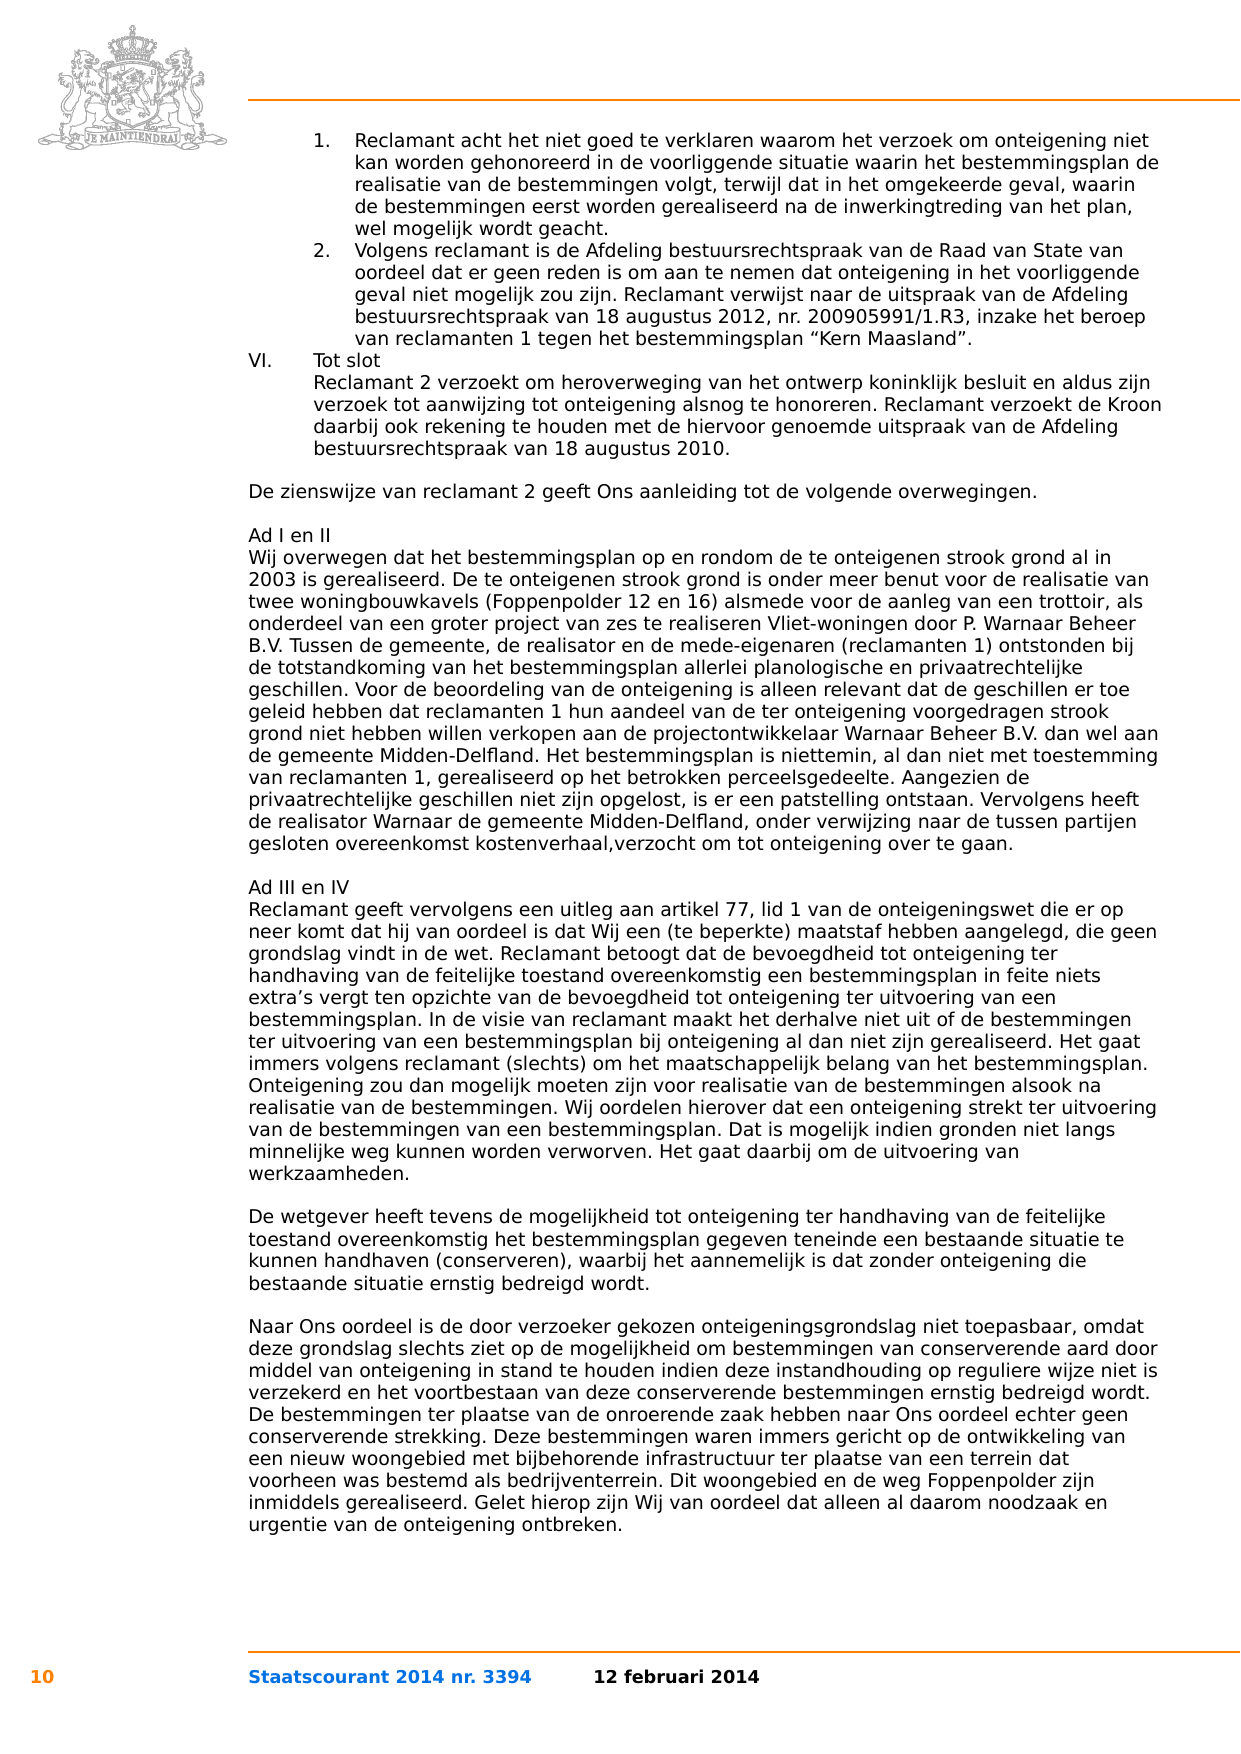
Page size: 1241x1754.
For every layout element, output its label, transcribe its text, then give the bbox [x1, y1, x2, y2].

text Reclamant 2 verzoekt om heroverweging van het ontwerp koninklijk besluit en aldus zijn verzoek tot aanwijzing tot onteigening alsnog te honoreren. Reclamant verzoekt de Kroon daarbij ook rekening te houden met de hiervoor genoemde uitspraak van de Afdeling bestuursrechtspraak van 18 augustus 2010. [313, 372, 1163, 459]
text Reclamant geeft vervolgens een uitleg aan artikel 77, lid 1 van de onteigeningswet die er op neer komt dat hij van oordeel is dat Wij een (te beperkte) maatstaf hebben aangelegd, die geen grondslag vindt in de wet. Reclamant betoogt dat de bevoegdheid tot onteigening ter handhaving van de feitelijke toestand overeenkomstig een bestemmingsplan in feite niets extra’s vergt ten opzichte van de bevoegdheid tot onteigening ter uitvoering van een bestemmingsplan. In de visie van reclamant maakt het derhalve niet uit of de bestemmingen ter uitvoering van een bestemmingsplan bij onteigening al dan niet zijn gerealiseerd. Het gaat immers volgens reclamant (slechts) om het maatschappelijk belang van het bestemmingsplan. Onteigening zou dan mogelijk moeten zijn voor realisatie van de bestemmingen alsook na realisatie van de bestemmingen. Wij oordelen hierover dat een onteigening strekt ter uitvoering van de bestemmingen van een bestemmingsplan. Dat is mogelijk indien gronden niet langs minnelijke weg kunnen worden verworven. Het gaat daarbij om de uitvoering van werkzaamheden. [248, 899, 1163, 1184]
text 1. Reclamant acht het niet goed te verklaren waarom het verzoek om onteigening niet kan worden gehonoreerd in de voorliggende situatie waarin het bestemmingsplan de realisatie van de bestemmingen volgt, terwijl dat in het omgekeerde geval, waarin de bestemmingen eerst worden gerealiseerd na de inwerkingtreding van het plan, wel mogelijk wordt geacht. [313, 130, 1163, 240]
text Naar Ons oordeel is de door verzoeker gekozen onteigeningsgrondslag niet toepasbaar, omdat deze grondslag slechts ziet op de mogelijkheid om bestemmingen van conserverende aard door middel van onteigening in stand te houden indien deze instandhouding op reguliere wijze niet is verzekerd en het voortbestaan van deze conserverende bestemmingen ernstig bedreigd wordt. De bestemmingen ter plaatse van de onroerende zaak hebben naar Ons oordeel echter geen conserverende strekking. Deze bestemmingen waren immers gericht op de ontwikkeling van een nieuw woongebied met bijbehorende infrastructuur ter plaatse van een terrein dat voorheen was bestemd als bedrijventerrein. Dit woongebied en de weg Foppenpolder zijn inmiddels gerealiseerd. Gelet hierop zijn Wij van oordeel dat alleen al daarom noodzaak en urgentie van de onteigening ontbreken. [248, 1316, 1163, 1536]
text De zienswijze van reclamant 2 geeft Ons aanleiding tot de volgende overwegingen. [248, 481, 1163, 503]
text Ad III en IV [248, 877, 1163, 899]
text 2. Volgens reclamant is de Afdeling bestuursrechtspraak van de Raad van State van oordeel dat er geen reden is om aan te nemen dat onteigening in het voorliggende geval niet mogelijk zou zijn. Reclamant verwijst naar de uitspraak van de Afdeling bestuursrechtspraak van 18 augustus 2012, nr. 200905991/1.R3, inzake het beroep van reclamanten 1 tegen het bestemmingsplan “Kern Maasland”. [313, 240, 1163, 350]
text De wetgever heeft tevens de mogelijkheid tot onteigening ter handhaving van de feitelijke toestand overeenkomstig het bestemmingsplan gegeven teneinde een bestaande situatie te kunnen handhaven (conserveren), waarbij het aannemelijk is dat zonder onteigening die bestaande situatie ernstig bedreigd wordt. [248, 1206, 1163, 1294]
text VI. Tot slot [248, 350, 1163, 372]
picture [38, 25, 227, 150]
text Wij overwegen dat het bestemmingsplan op en rondom de te onteigenen strook grond al in 2003 is gerealiseerd. De te onteigenen strook grond is onder meer benut voor de realisatie van twee woningbouwkavels (Foppenpolder 12 en 16) alsmede voor de aanleg van een trottoir, als onderdeel van een groter project van zes te realiseren Vliet-woningen door P. Warnaar Beheer B.V. Tussen de gemeente, de realisator en de mede-eigenaren (reclamanten 1) ontstonden bij de totstandkoming van het bestemmingsplan allerlei planologische en privaatrechtelijke geschillen. Voor de beoordeling van de onteigening is alleen relevant dat de geschillen er toe geleid hebben dat reclamanten 1 hun aandeel van de ter onteigening voorgedragen strook grond niet hebben willen verkopen aan de projectontwikkelaar Warnaar Beheer B.V. dan wel aan de gemeente Midden-Delfland. Het bestemmingsplan is niettemin, al dan niet met toestemming van reclamanten 1, gerealiseerd op het betrokken perceelsgedeelte. Aangezien de privaatrechtelijke geschillen niet zijn opgelost, is er een patstelling ontstaan. Vervolgens heeft de realisator Warnaar de gemeente Midden-Delfland, onder verwijzing naar de tussen partijen gesloten overeenkomst kostenverhaal,verzocht om tot onteigening over te gaan. [248, 547, 1163, 855]
text Ad I en II [248, 525, 1163, 547]
